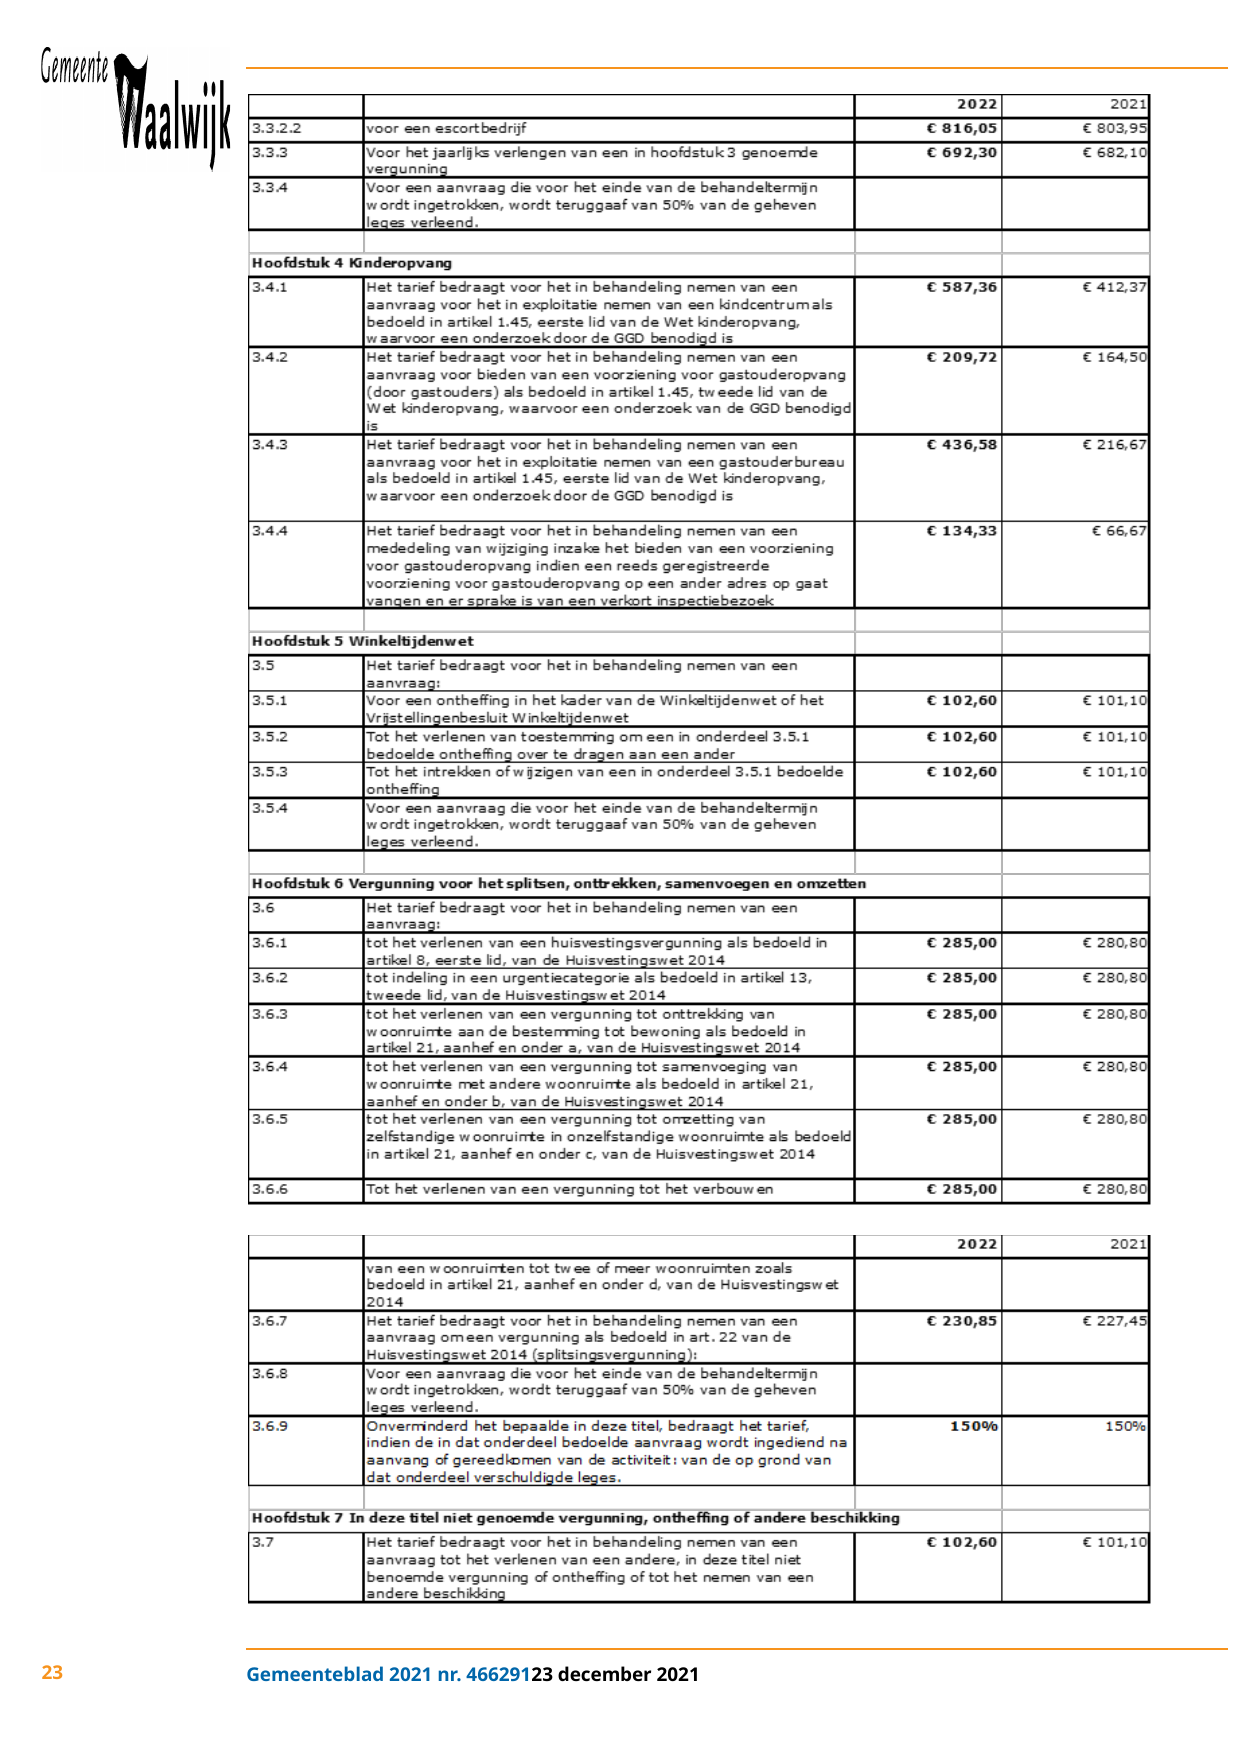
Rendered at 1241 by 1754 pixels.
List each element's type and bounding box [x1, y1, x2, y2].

picture [248, 94, 1152, 1206]
picture [41, 47, 231, 172]
picture [248, 1235, 1152, 1605]
